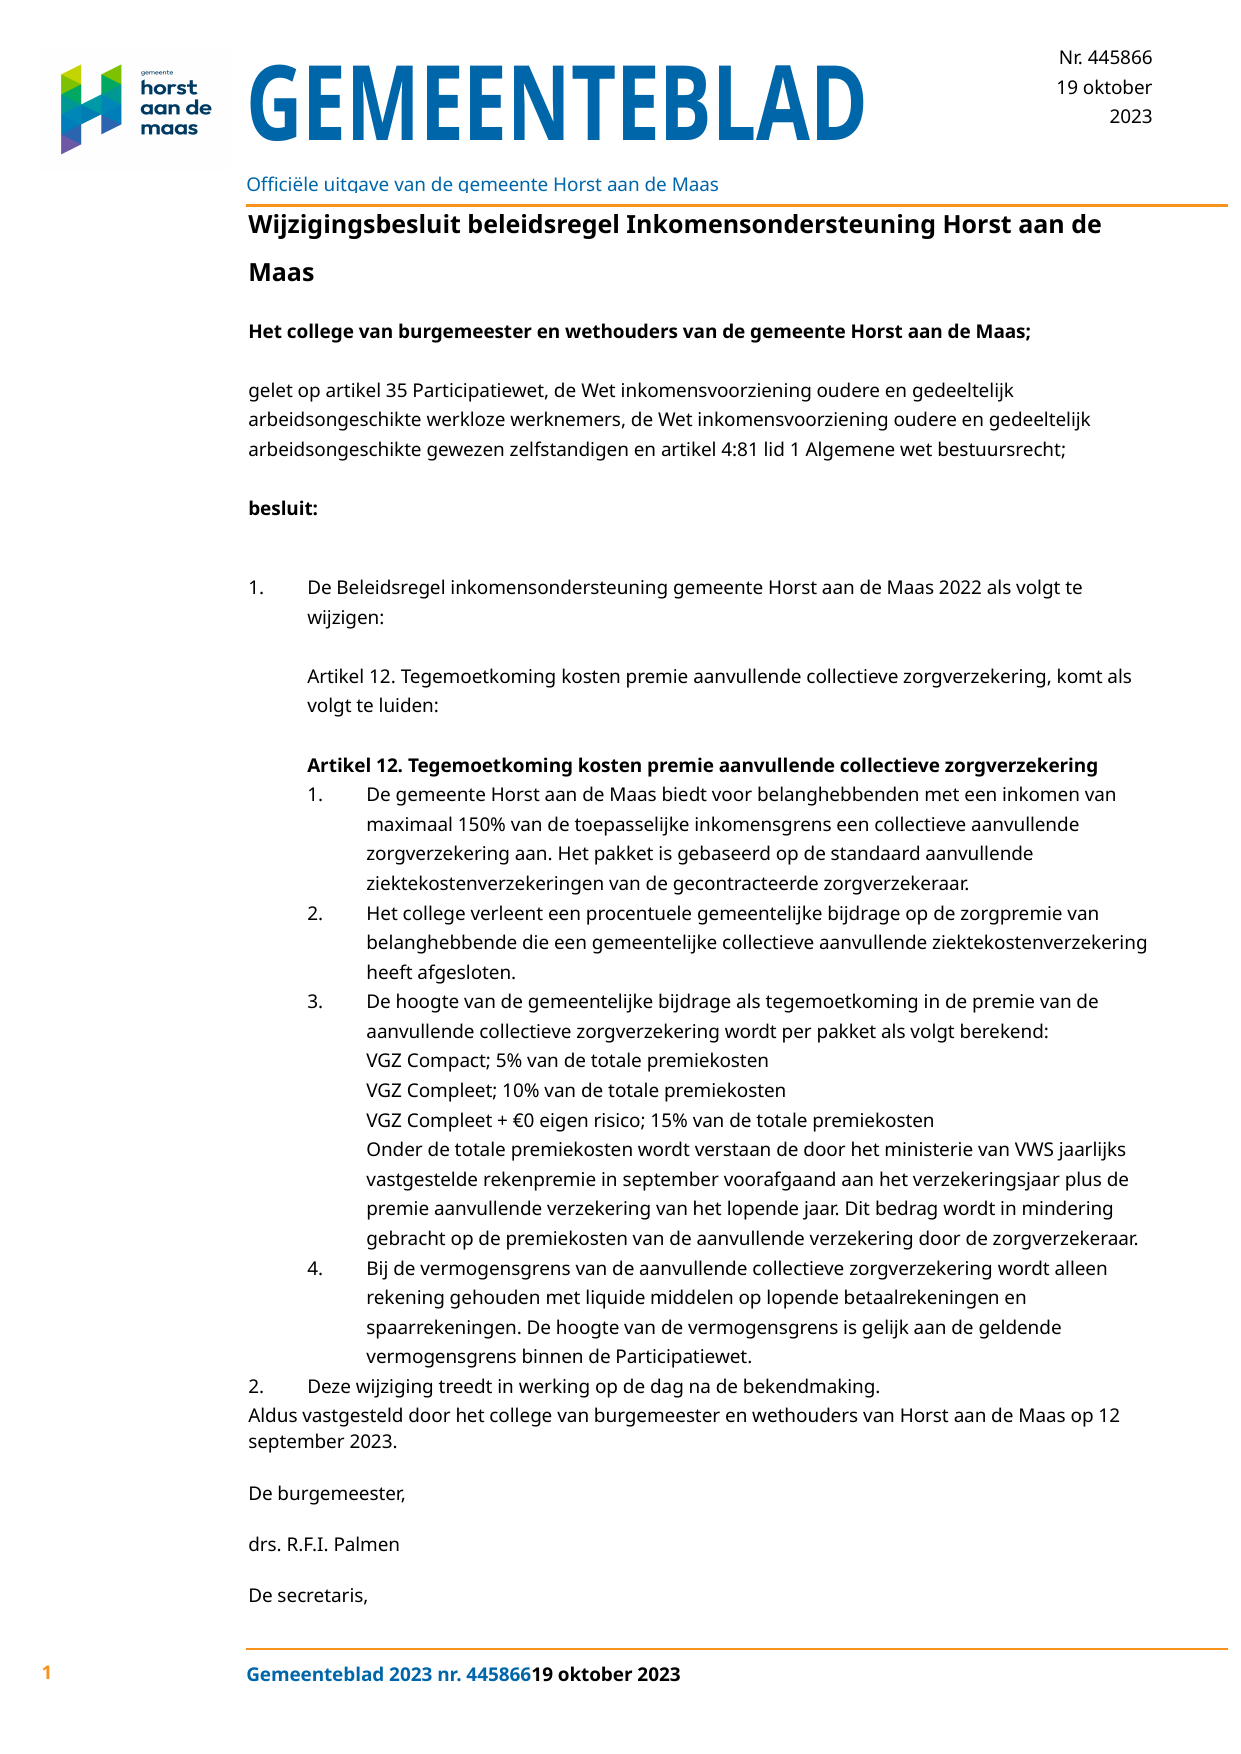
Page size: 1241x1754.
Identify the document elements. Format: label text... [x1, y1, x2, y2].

text De secretaris, [248, 1583, 1152, 1608]
text De burgemeester, [248, 1480, 1152, 1506]
text Het college van burgemeester en wethouders van de gemeente Horst aan de Maas; [248, 318, 1152, 344]
text Aldus vastgesteld door het college van burgemeester en wethouders van Horst aan de Maas op 12 september 2023. [248, 1403, 1152, 1454]
list De gemeente Horst aan de Maas biedt voor belanghebbenden met een inkomen van maximaal 150% van de toepasselijke inkomensgrens een collectieve aanvullende zorgverzekering aan. Het pakket is gebaseerd op de standaard aanvullende ziektekostenverzekeringen van de gecontracteerde zorgverzekeraar. [307, 781, 1152, 896]
list VGZ Compleet + €0 eigen risico; 15% van de totale premiekosten [307, 1107, 1152, 1132]
list Onder de totale premiekosten wordt verstaan de door het ministerie van VWS jaarlijks vastgestelde rekenpremie in september voorafgaand aan het verzekeringsjaar plus de premie aanvullende verzekering van het lopende jaar. Dit bedrag wordt in mindering gebracht op de premiekosten van de aanvullende verzekering door de zorgverzekeraar. [307, 1136, 1152, 1251]
list De Beleidsregel inkomensondersteuning gemeente Horst aan de Maas 2022 als volgt te wijzigen: [248, 574, 1152, 629]
list Artikel 12. Tegemoetkoming kosten premie aanvullende collectieve zorgverzekering [248, 752, 1152, 777]
list Artikel 12. Tegemoetkoming kosten premie aanvullende collectieve zorgverzekering, komt als volgt te luiden: [248, 663, 1152, 718]
list VGZ Compact; 5% van de totale premiekosten [307, 1048, 1152, 1073]
list Deze wijziging treedt in werking op de dag na de bekendmaking. [248, 1373, 1152, 1399]
list Het college verleent een procentuele gemeentelijke bijdrage op de zorgpremie van belanghebbende die een gemeentelijke collectieve aanvullende ziektekostenverzekering heeft afgesloten. [307, 900, 1152, 984]
text Wijzigingsbesluit beleidsregel Inkomensondersteuning Horst aan de Maas [248, 207, 1152, 288]
list VGZ Compleet; 10% van de totale premiekosten [307, 1077, 1152, 1103]
text drs. R.F.I. Palmen [248, 1531, 1152, 1557]
picture [41, 47, 231, 172]
list De hoogte van de gemeentelijke bijdrage als tegemoetkoming in de premie van de aanvullende collectieve zorgverzekering wordt per pakket als volgt berekend: [307, 988, 1152, 1044]
list Bij de vermogensgrens van de aanvullende collectieve zorgverzekering wordt alleen rekening gehouden met liquide middelen op lopende betaalrekeningen en spaarrekeningen. De hoogte van de vermogensgrens is gelijk aan de geldende vermogensgrens binnen de Participatiewet. [307, 1255, 1152, 1369]
text gelet op artikel 35 Participatiewet, de Wet inkomensvoorziening oudere en gedeeltelijk arbeidsongeschikte werkloze werknemers, de Wet inkomensvoorziening oudere en gedeeltelijk arbeidsongeschikte gewezen zelfstandigen en artikel 4:81 lid 1 Algemene wet bestuursrecht; [248, 377, 1152, 462]
text besluit: [248, 495, 1152, 521]
